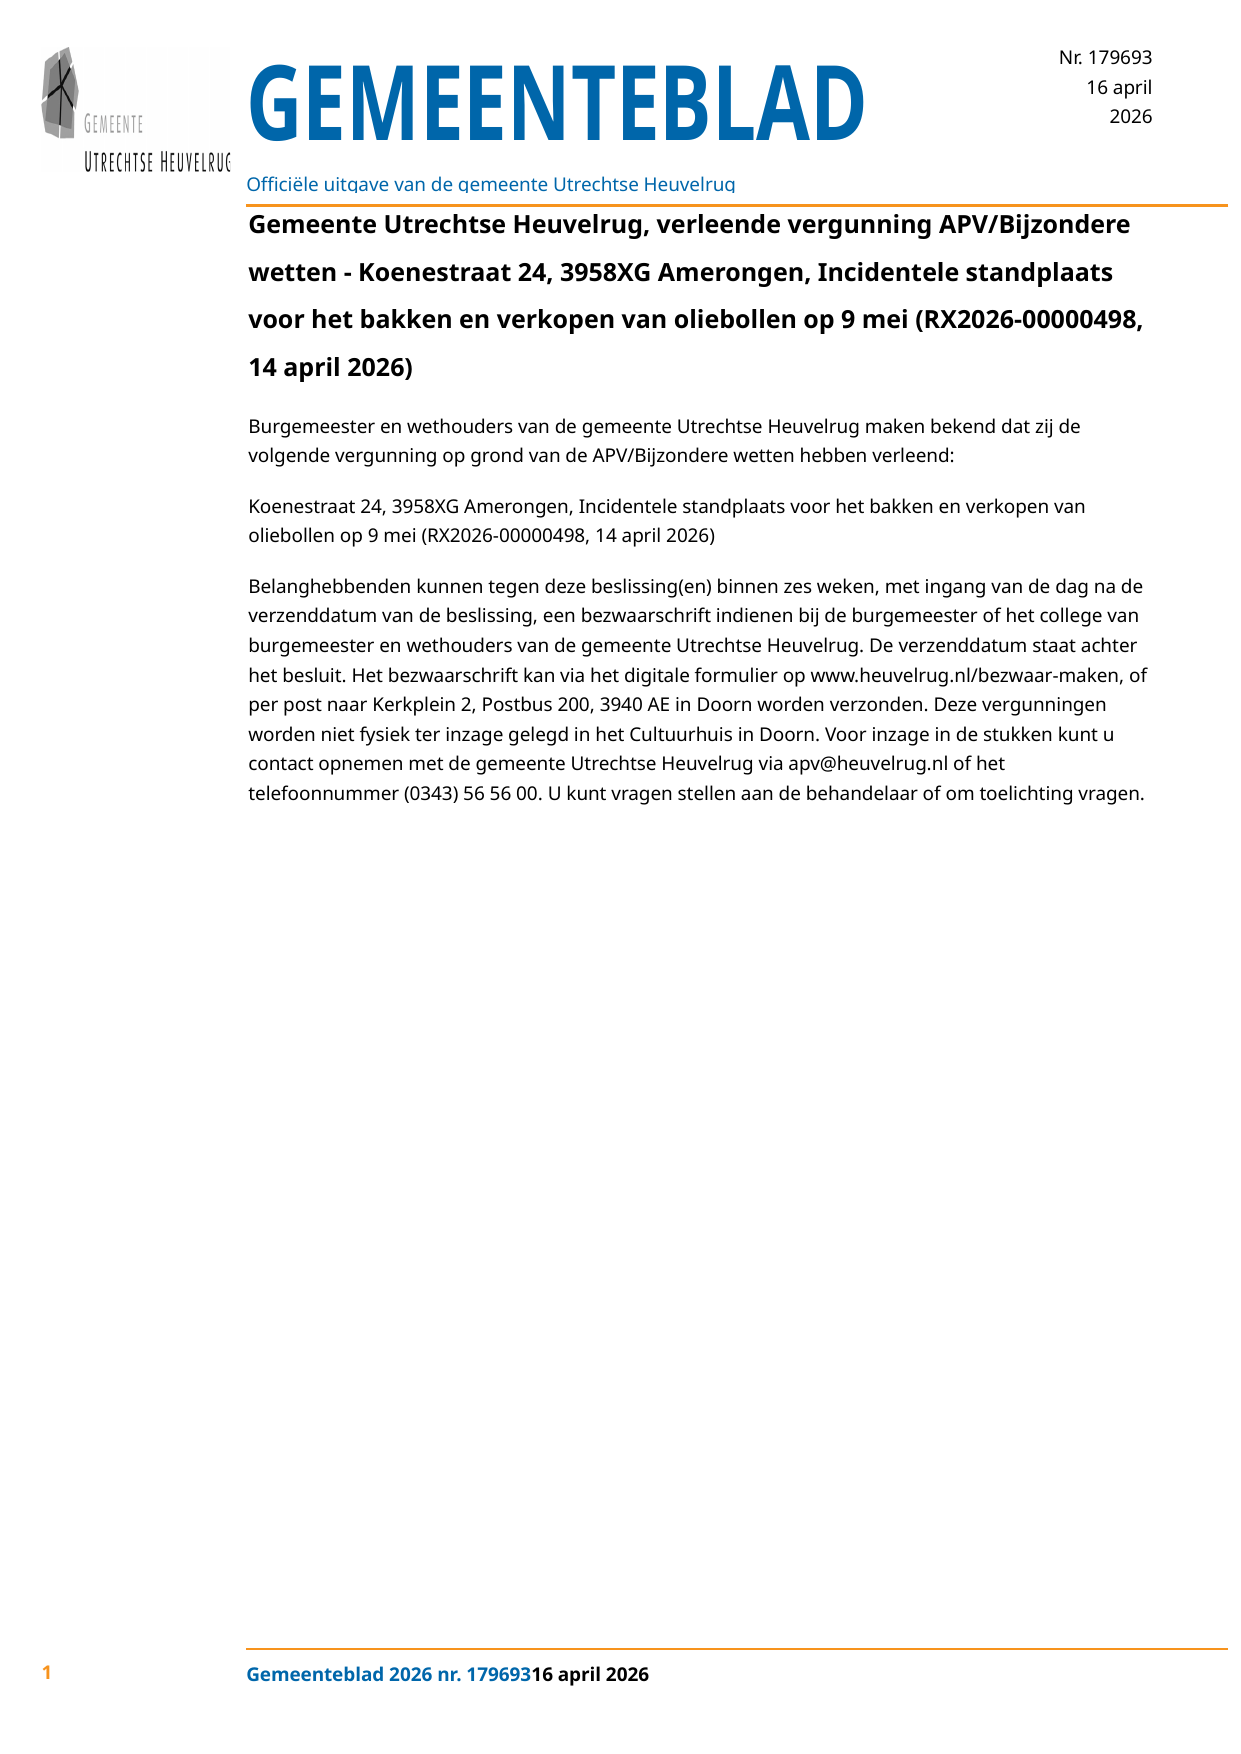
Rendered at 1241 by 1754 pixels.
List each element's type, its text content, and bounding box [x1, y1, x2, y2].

text Gemeente Utrechtse Heuvelrug, verleende vergunning APV/Bijzondere wetten - Koenestraat 24, 3958XG Amerongen, Incidentele standplaats voor het bakken en verkopen van oliebollen op 9 mei (RX2026-00000498, 14 april 2026) [248, 207, 1152, 384]
text Belanghebbenden kunnen tegen deze beslissing(en) binnen zes weken, met ingang van de dag na de verzenddatum van de beslissing, een bezwaarschrift indienen bij de burgemeester of het college van burgemeester en wethouders van de gemeente Utrechtse Heuvelrug. De verzenddatum staat achter het besluit. Het bezwaarschrift kan via het digitale formulier op www.heuvelrug.nl/bezwaar-maken, of per post naar Kerkplein 2, Postbus 200, 3940 AE in Doorn worden verzonden. Deze vergunningen worden niet fysiek ter inzage gelegd in het Cultuurhuis in Doorn. Voor inzage in de stukken kunt u contact opnemen met de gemeente Utrechtse Heuvelrug via apv@heuvelrug.nl of het telefoonnummer (0343) 56 56 00. U kunt vragen stellen aan de behandelaar of om toelichting vragen. [248, 573, 1152, 806]
picture [41, 47, 231, 172]
text Burgemeester en wethouders van de gemeente Utrechtse Heuvelrug maken bekend dat zij de volgende vergunning op grond van de APV/Bijzondere wetten hebben verleend: [248, 413, 1152, 468]
text Koenestraat 24, 3958XG Amerongen, Incidentele standplaats voor het bakken en verkopen van oliebollen op 9 mei (RX2026-00000498, 14 april 2026) [248, 493, 1152, 548]
